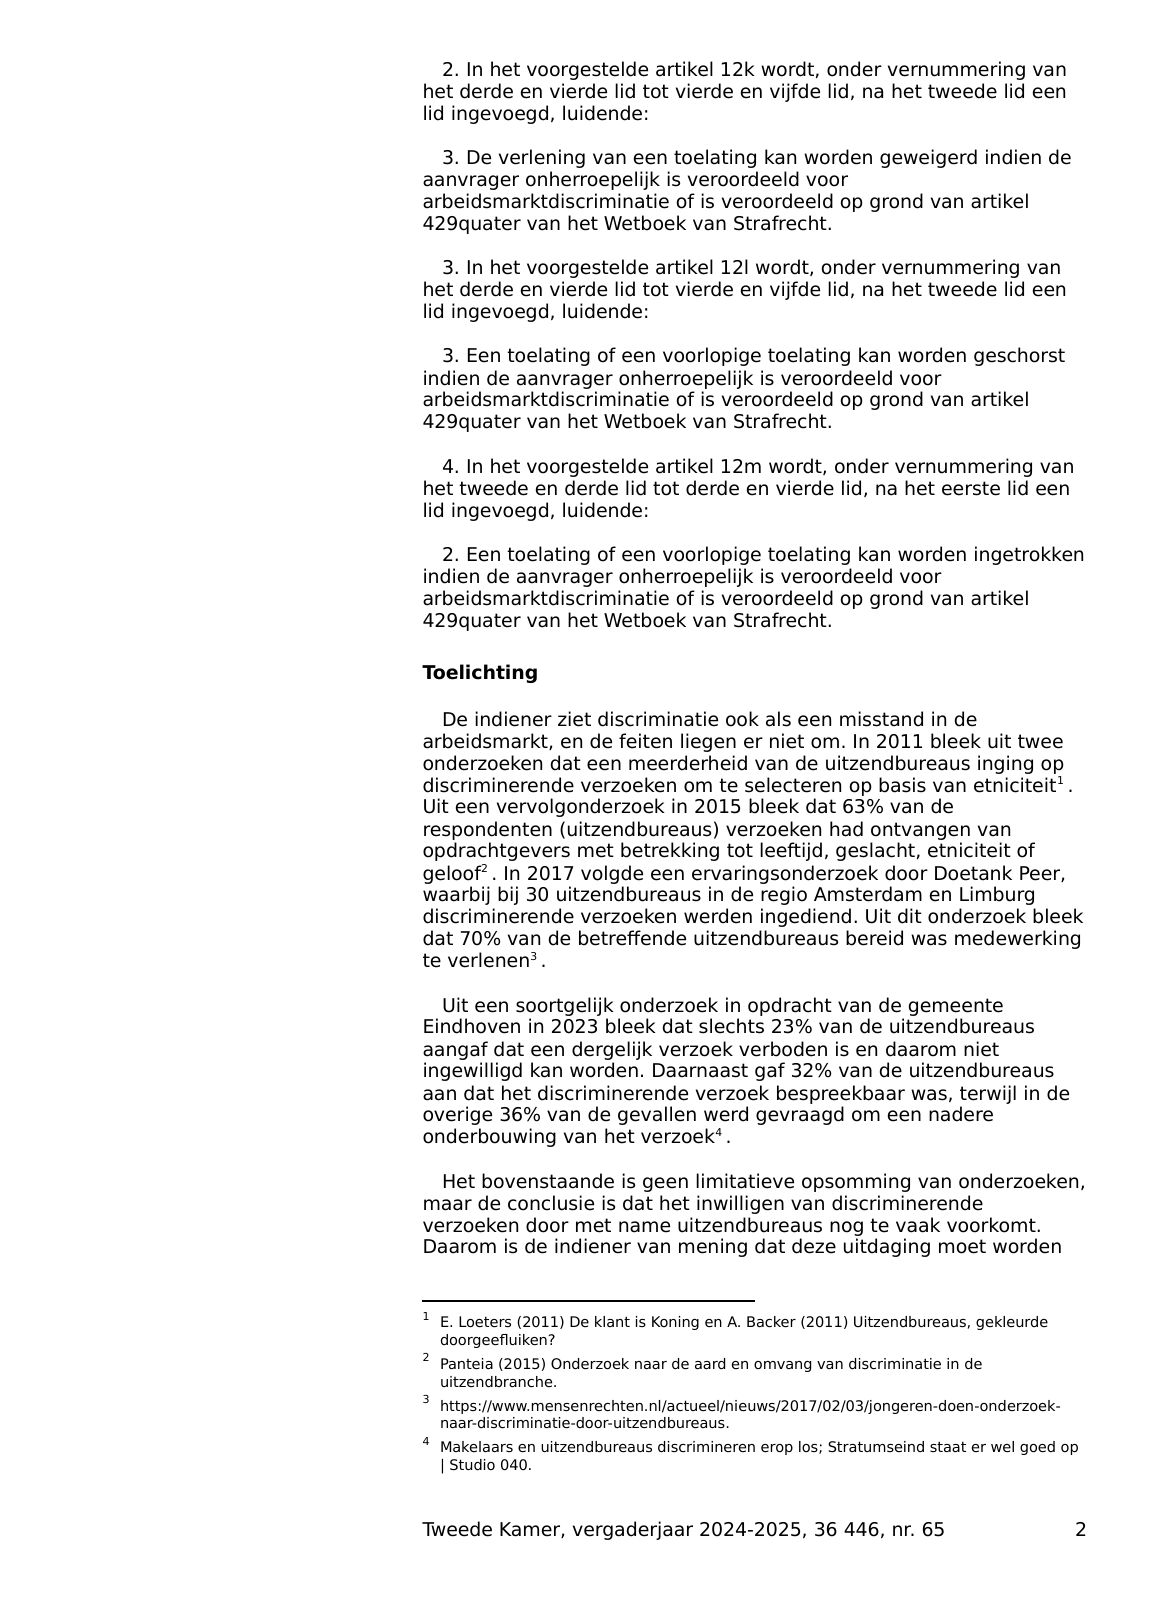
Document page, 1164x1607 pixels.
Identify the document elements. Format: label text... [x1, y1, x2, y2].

text 2. In het voorgestelde artikel 12k wordt, onder vernummering van het derde en vierde lid tot vierde en vijfde lid, na het tweede lid een lid ingevoegd, luidende: [422, 59, 1087, 125]
text 3. In het voorgestelde artikel 12l wordt, onder vernummering van het derde en vierde lid tot vierde en vijfde lid, na het tweede lid een lid ingevoegd, luidende: [422, 257, 1087, 323]
text Uit een soortgelijk onderzoek in opdracht van de gemeente Eindhoven in 2023 bleek dat slechts 23% van de uitzendbureaus aangaf dat een dergelijk verzoek verboden is en daarom niet ingewilligd kan worden. Daarnaast gaf 32% van de uitzendbureaus aan dat het discriminerende verzoek bespreekbaar was, terwijl in de overige 36% van de gevallen werd gevraagd om een nadere onderbouwing van het verzoek. [422, 994, 1087, 1148]
text Makelaars en uitzendbureaus discrimineren erop los; Stratumseind staat er wel goed op | Studio 040. [422, 1435, 1087, 1474]
text 3. Een toelating of een voorlopige toelating kan worden geschorst indien de aanvrager onherroepelijk is veroordeeld voor arbeidsmarktdiscriminatie of is veroordeeld op grond van artikel 429quater van het Wetboek van Strafrecht. [422, 345, 1087, 433]
text 2. Een toelating of een voorlopige toelating kan worden ingetrokken indien de aanvrager onherroepelijk is veroordeeld voor arbeidsmarktdiscriminatie of is veroordeeld op grond van artikel 429quater van het Wetboek van Strafrecht. [422, 544, 1087, 632]
text 4. In het voorgestelde artikel 12m wordt, onder vernummering van het tweede en derde lid tot derde en vierde lid, na het eerste lid een lid ingevoegd, luidende: [422, 456, 1087, 521]
text https://www.mensenrechten.nl/actueel/nieuws/2017/02/03/jongeren-doen-onderzoek-naar-discriminatie-door-uitzendbureaus. [422, 1393, 1087, 1432]
text 3. De verlening van een toelating kan worden geweigerd indien de aanvrager onherroepelijk is veroordeeld voor arbeidsmarktdiscriminatie of is veroordeeld op grond van artikel 429quater van het Wetboek van Strafrecht. [422, 147, 1087, 235]
text Het bovenstaande is geen limitatieve opsomming van onderzoeken, maar de conclusie is dat het inwilligen van discriminerende verzoeken door met name uitzendbureaus nog te vaak voorkomt. Daarom is de indiener van mening dat deze uitdaging moet worden [422, 1171, 1087, 1258]
text E. Loeters (2011) De klant is Koning en A. Backer (2011) Uitzendbureaus, gekleurde doorgeefluiken? [422, 1310, 1087, 1349]
text Panteia (2015) Onderzoek naar de aard en omvang van discriminatie in de uitzendbranche. [422, 1352, 1087, 1391]
subtitle Toelichting [422, 662, 1087, 683]
text De indiener ziet discriminatie ook als een misstand in de arbeidsmarkt, en de feiten liegen er niet om. In 2011 bleek uit twee onderzoeken dat een meerderheid van de uitzendbureaus inging op discriminerende verzoeken om te selecteren op basis van etniciteit. Uit een vervolgonderzoek in 2015 bleek dat 63% van de respondenten (uitzendbureaus) verzoeken had ontvangen van opdrachtgevers met betrekking tot leeftijd, geslacht, etniciteit of geloof. In 2017 volgde een ervaringsonderzoek door Doetank Peer, waarbij bij 30 uitzendbureaus in de regio Amsterdam en Limburg discriminerende verzoeken werden ingediend. Uit dit onderzoek bleek dat 70% van de betreffende uitzendbureaus bereid was medewerking te verlenen. [422, 708, 1087, 972]
